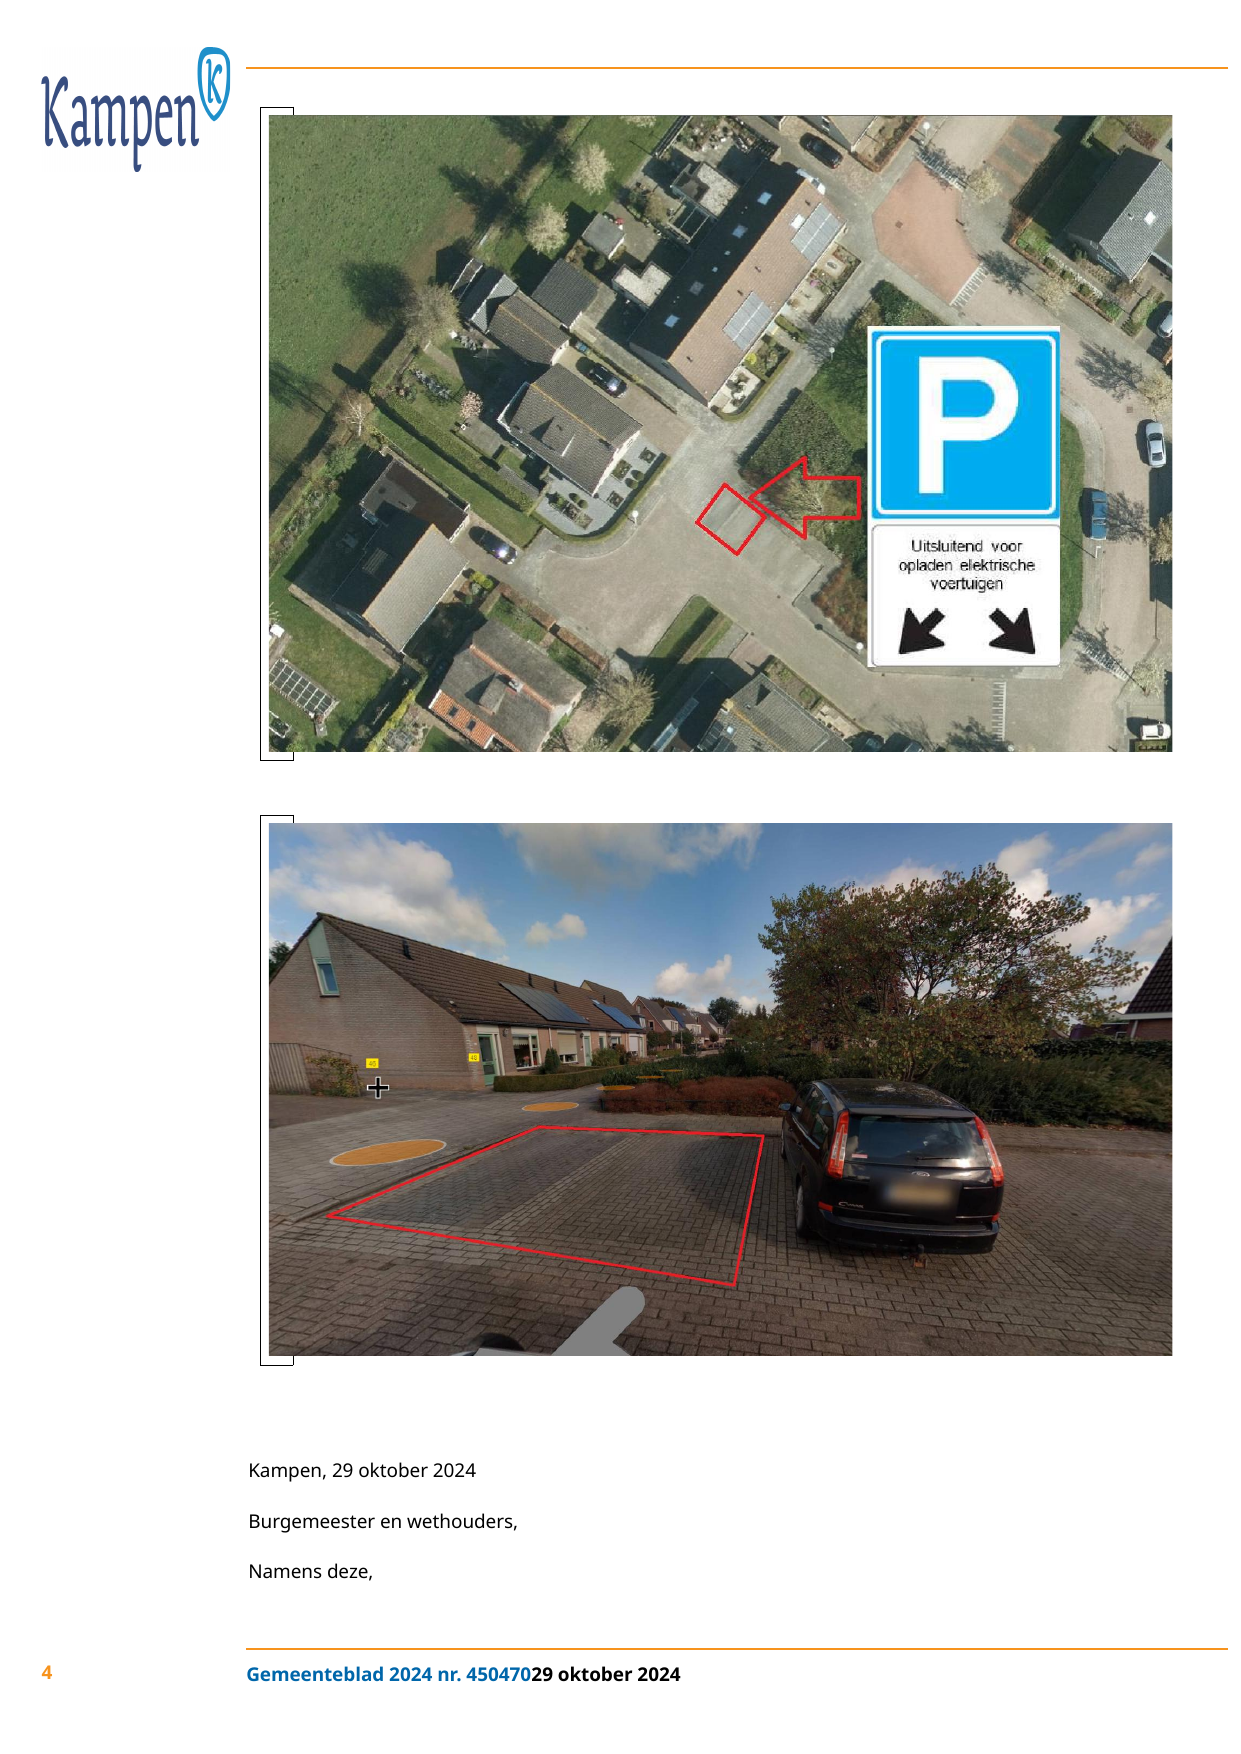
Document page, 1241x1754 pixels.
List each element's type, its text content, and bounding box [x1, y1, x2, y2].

picture [268, 823, 1173, 1356]
text Burgemeester en wethouders, [248, 1508, 1152, 1534]
text Kampen, 29 oktober 2024 [248, 1457, 1152, 1483]
picture [41, 47, 231, 172]
picture [268, 115, 1173, 752]
text Namens deze, [248, 1558, 1152, 1584]
